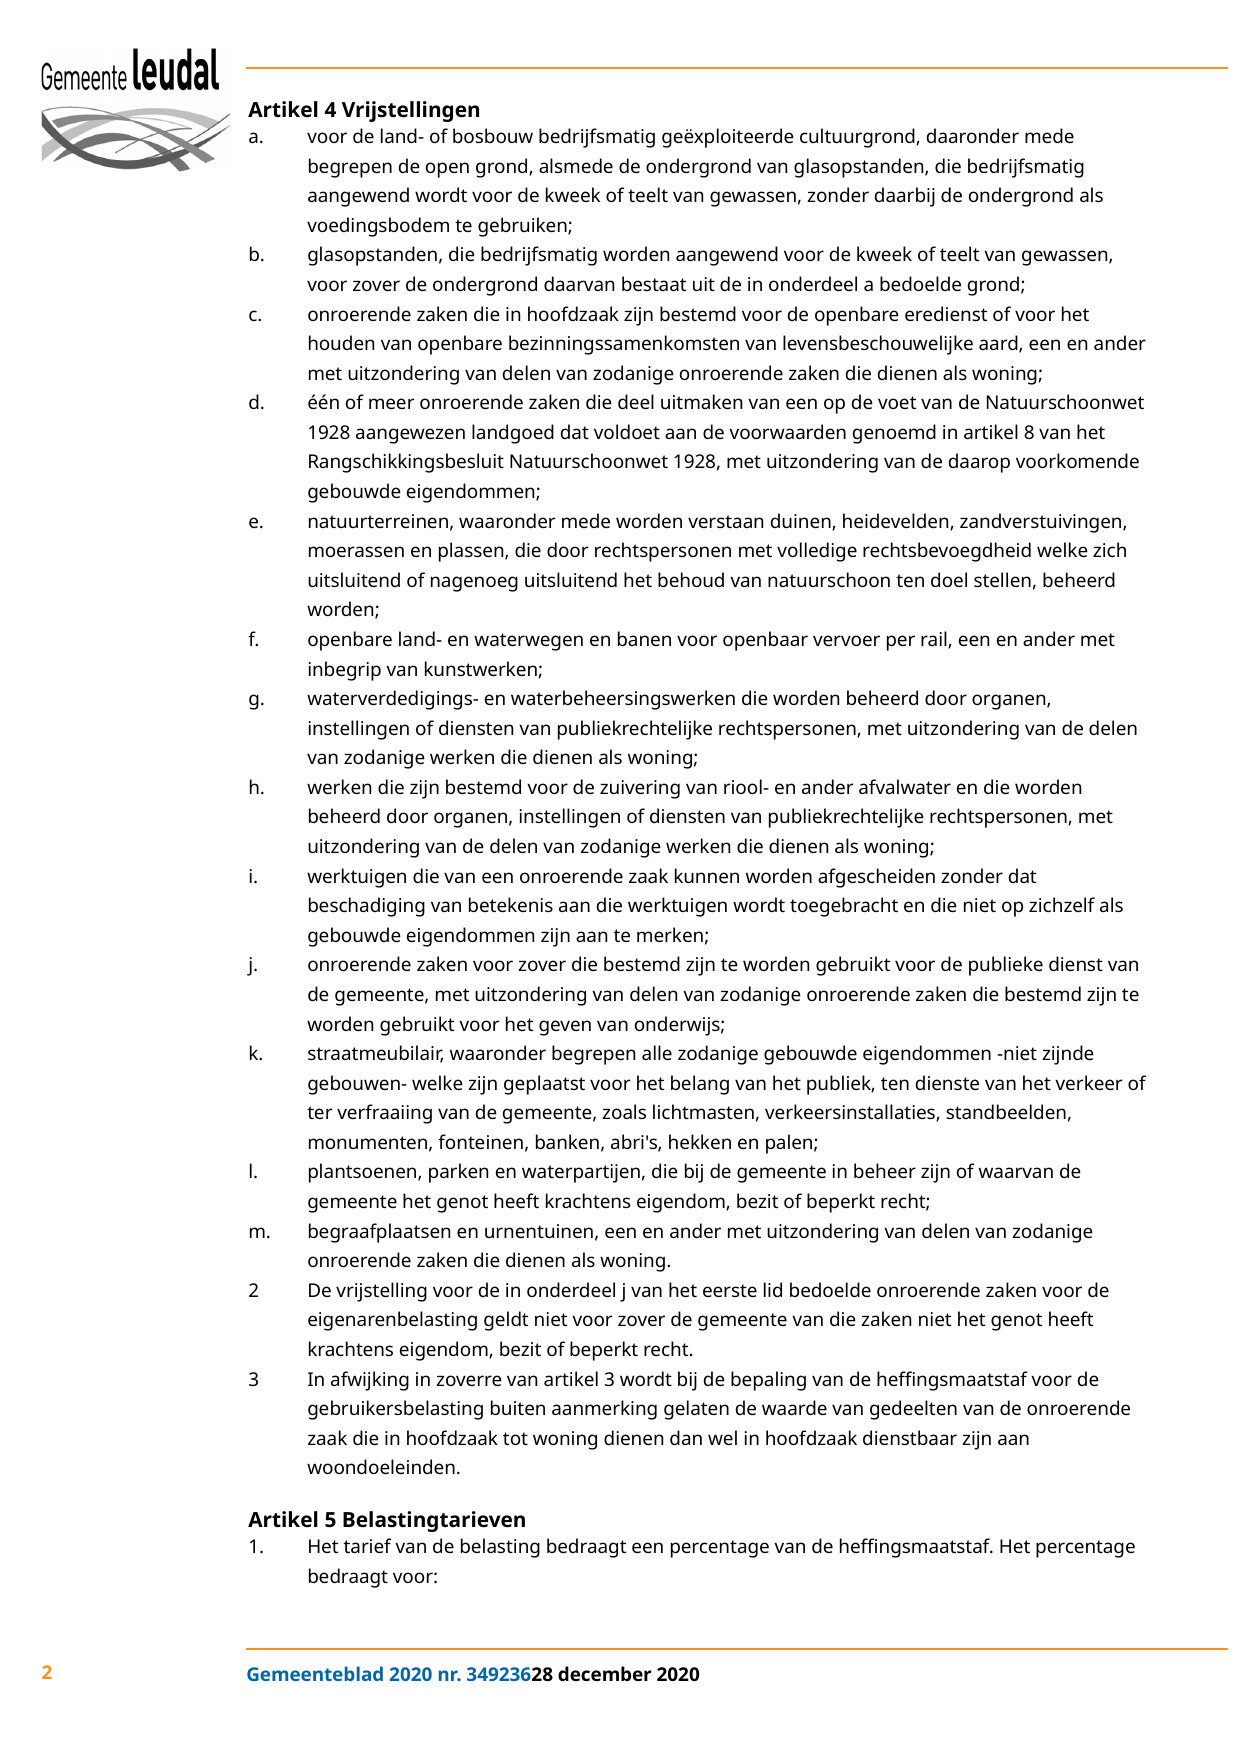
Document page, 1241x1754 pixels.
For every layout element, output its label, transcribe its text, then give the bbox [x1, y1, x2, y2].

list werktuigen die van een onroerende zaak kunnen worden afgescheiden zonder dat beschadiging van betekenis aan die werktuigen wordt toegebracht en die niet op zichzelf als gebouwde eigendommen zijn aan te merken; [248, 863, 1152, 948]
text Artikel 5 Belastingtarieven [248, 1505, 1152, 1533]
list straatmeubilair, waaronder begrepen alle zodanige gebouwde eigendommen -niet zijnde gebouwen- welke zijn geplaatst voor het belang van het publiek, ten dienste van het verkeer of ter verfraaiing van de gemeente, zoals lichtmasten, verkeersinstallaties, standbeelden, monumenten, fonteinen, banken, abri's, hekken en palen; [248, 1040, 1152, 1155]
list onroerende zaken voor zover die bestemd zijn te worden gebruikt voor de publieke dienst van de gemeente, met uitzondering van delen van zodanige onroerende zaken die bestemd zijn te worden gebruikt voor het geven van onderwijs; [248, 952, 1152, 1036]
list waterverdedigings- en waterbeheersingswerken die worden beheerd door organen, instellingen of diensten van publiekrechtelijke rechtspersonen, met uitzondering van de delen van zodanige werken die dienen als woning; [248, 685, 1152, 770]
list Het tarief van de belasting bedraagt een percentage van de heffingsmaatstaf. Het percentage bedraagt voor: [248, 1533, 1152, 1589]
list werken die zijn bestemd voor de zuivering van riool- en ander afvalwater en die worden beheerd door organen, instellingen of diensten van publiekrechtelijke rechtspersonen, met uitzondering van de delen van zodanige werken die dienen als woning; [248, 774, 1152, 859]
list In afwijking in zoverre van artikel 3 wordt bij de bepaling van de heffingsmaatstaf voor de gebruikersbelasting buiten aanmerking gelaten de waarde van gedeelten van de onroerende zaak die in hoofdzaak tot woning dienen dan wel in hoofdzaak dienstbaar zijn aan woondoeleinden. [248, 1366, 1152, 1480]
text Artikel 4 Vrijstellingen [248, 95, 1152, 123]
list plantsoenen, parken en waterpartijen, die bij de gemeente in beheer zijn of waarvan de gemeente het genot heeft krachtens eigendom, bezit of beperkt recht; [248, 1159, 1152, 1214]
list openbare land- en waterwegen en banen voor openbaar vervoer per rail, een en ander met inbegrip van kunstwerken; [248, 626, 1152, 681]
picture [41, 47, 231, 172]
list glasopstanden, die bedrijfsmatig worden aangewend voor de kweek of teelt van gewassen, voor zover de ondergrond daarvan bestaat uit de in onderdeel a bedoelde grond; [248, 242, 1152, 297]
list natuurterreinen, waaronder mede worden verstaan duinen, heidevelden, zandverstuivingen, moerassen en plassen, die door rechtspersonen met volledige rechtsbevoegdheid welke zich uitsluitend of nagenoeg uitsluitend het behoud van natuurschoon ten doel stellen, beheerd worden; [248, 508, 1152, 622]
list voor de land- of bosbouw bedrijfsmatig geëxploiteerde cultuurgrond, daaronder mede begrepen de open grond, alsmede de ondergrond van glasopstanden, die bedrijfsmatig aangewend wordt voor de kweek of teelt van gewassen, zonder daarbij de ondergrond als voedingsbodem te gebruiken; [248, 123, 1152, 238]
list één of meer onroerende zaken die deel uitmaken van een op de voet van de Natuurschoonwet 1928 aangewezen landgoed dat voldoet aan de voorwaarden genoemd in artikel 8 van het Rangschikkingsbesluit Natuurschoonwet 1928, met uitzondering van de daarop voorkomende gebouwde eigendommen; [248, 389, 1152, 504]
list begraafplaatsen en urnentuinen, een en ander met uitzondering van delen van zodanige onroerende zaken die dienen als woning. [248, 1218, 1152, 1273]
list onroerende zaken die in hoofdzaak zijn bestemd voor de openbare eredienst of voor het houden van openbare bezinningssamenkomsten van levensbeschouwelijke aard, een en ander met uitzondering van delen van zodanige onroerende zaken die dienen als woning; [248, 301, 1152, 386]
list De vrijstelling voor de in onderdeel j van het eerste lid bedoelde onroerende zaken voor de eigenarenbelasting geldt niet voor zover de gemeente van die zaken niet het genot heeft krachtens eigendom, bezit of beperkt recht. [248, 1277, 1152, 1362]
